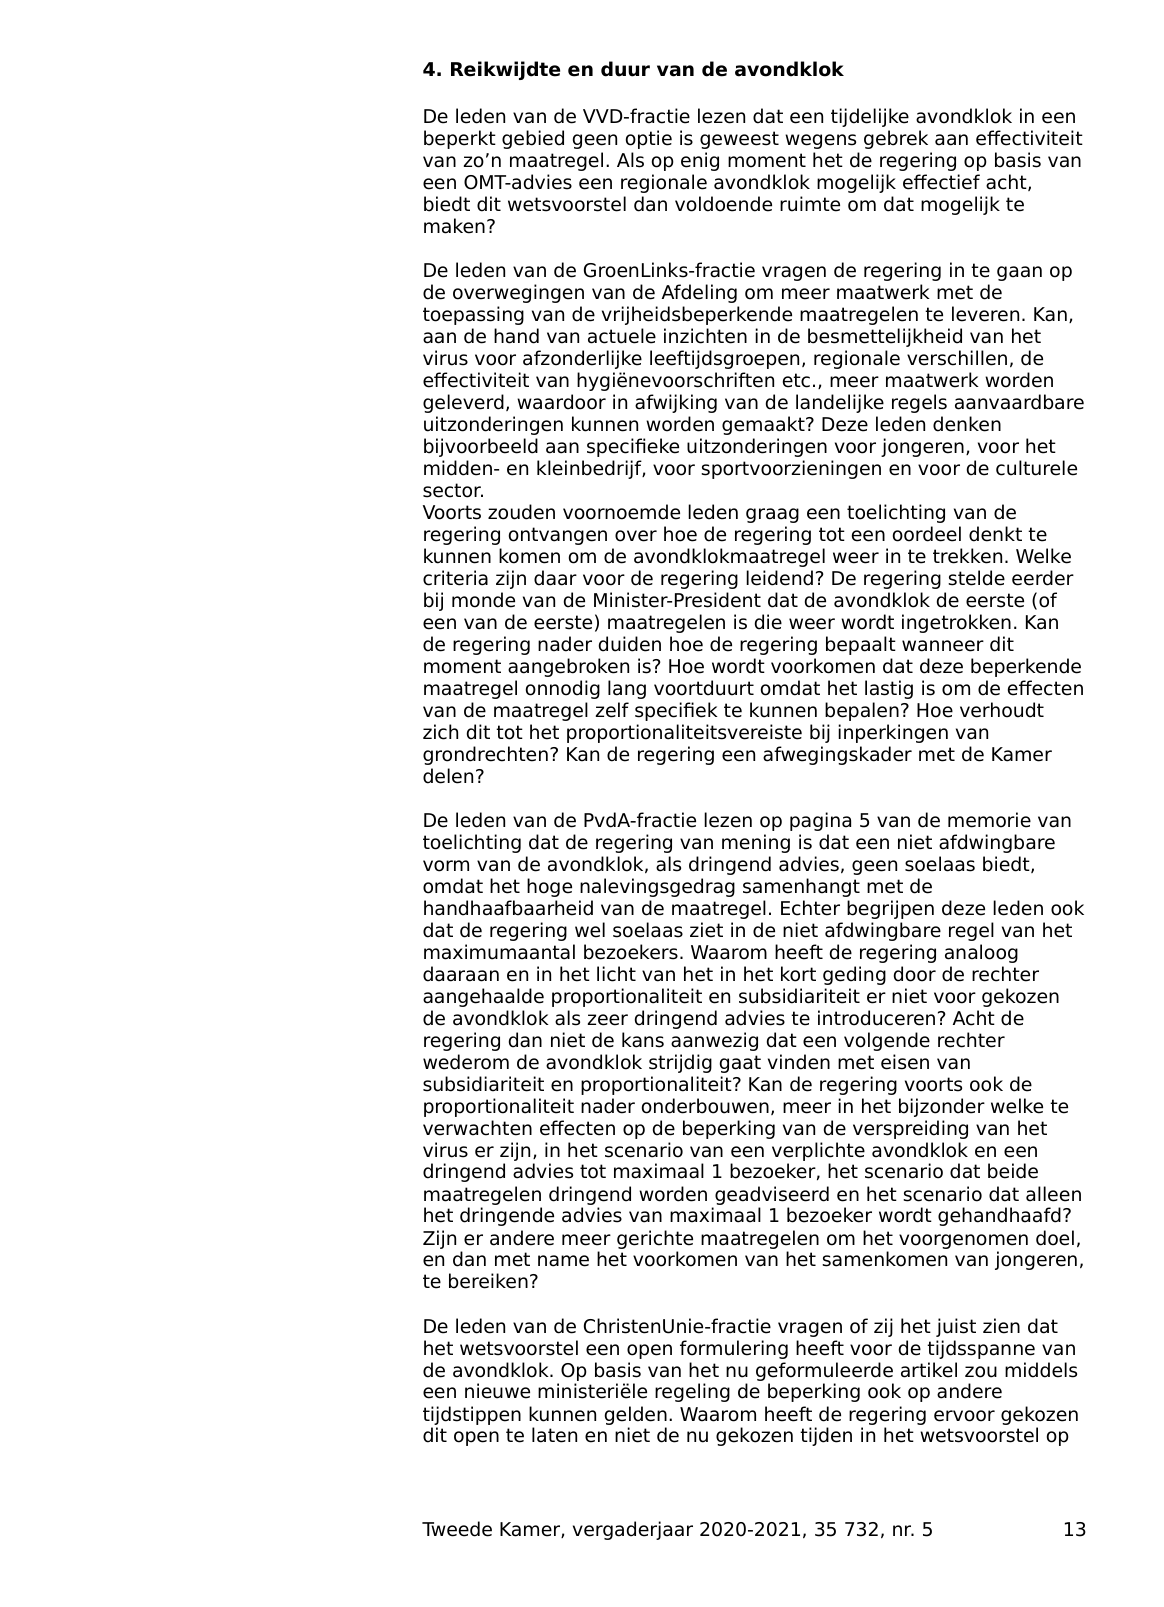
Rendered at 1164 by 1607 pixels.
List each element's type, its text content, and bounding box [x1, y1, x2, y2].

subtitle 4. Reikwijdte en duur van de avondklok [422, 59, 1087, 81]
text De leden van de VVD-fractie lezen dat een tijdelijke avondklok in een beperkt gebied geen optie is geweest wegens gebrek aan effectiviteit van zo’n maatregel. Als op enig moment het de regering op basis van een OMT-advies een regionale avondklok mogelijk effectief acht, biedt dit wetsvoorstel dan voldoende ruimte om dat mogelijk te maken? [422, 106, 1087, 238]
text De leden van de GroenLinks-fractie vragen de regering in te gaan op de overwegingen van de Afdeling om meer maatwerk met de toepassing van de vrijheidsbeperkende maatregelen te leveren. Kan, aan de hand van actuele inzichten in de besmettelijkheid van het virus voor afzonderlijke leeftijdsgroepen, regionale verschillen, de effectiviteit van hygiënevoorschriften etc., meer maatwerk worden geleverd, waardoor in afwijking van de landelijke regels aanvaardbare uitzonderingen kunnen worden gemaakt? Deze leden denken bijvoorbeeld aan specifieke uitzonderingen voor jongeren, voor het midden- en kleinbedrijf, voor sportvoorzieningen en voor de culturele sector. [422, 260, 1087, 502]
text De leden van de PvdA-fractie lezen op pagina 5 van de memorie van toelichting dat de regering van mening is dat een niet afdwingbare vorm van de avondklok, als dringend advies, geen soelaas biedt, omdat het hoge nalevingsgedrag samenhangt met de handhaafbaarheid van de maatregel. Echter begrijpen deze leden ook dat de regering wel soelaas ziet in de niet afdwingbare regel van het maximumaantal bezoekers. Waarom heeft de regering analoog daaraan en in het licht van het in het kort geding door de rechter aangehaalde proportionaliteit en subsidiariteit er niet voor gekozen de avondklok als zeer dringend advies te introduceren? Acht de regering dan niet de kans aanwezig dat een volgende rechter wederom de avondklok strijdig gaat vinden met eisen van subsidiariteit en proportionaliteit? Kan de regering voorts ook de proportionaliteit nader onderbouwen, meer in het bijzonder welke te verwachten effecten op de beperking van de verspreiding van het virus er zijn, in het scenario van een verplichte avondklok en een dringend advies tot maximaal 1 bezoeker, het scenario dat beide maatregelen dringend worden geadviseerd en het scenario dat alleen het dringende advies van maximaal 1 bezoeker wordt gehandhaafd? Zijn er andere meer gerichte maatregelen om het voorgenomen doel, en dan met name het voorkomen van het samenkomen van jongeren, te bereiken? [422, 810, 1087, 1293]
text De leden van de ChristenUnie-fractie vragen of zij het juist zien dat het wetsvoorstel een open formulering heeft voor de tijdsspanne van de avondklok. Op basis van het nu geformuleerde artikel zou middels een nieuwe ministeriële regeling de beperking ook op andere tijdstippen kunnen gelden. Waarom heeft de regering ervoor gekozen dit open te laten en niet de nu gekozen tijden in het wetsvoorstel op [422, 1316, 1087, 1447]
text Voorts zouden voornoemde leden graag een toelichting van de regering ontvangen over hoe de regering tot een oordeel denkt te kunnen komen om de avondklokmaatregel weer in te trekken. Welke criteria zijn daar voor de regering leidend? De regering stelde eerder bij monde van de Minister-President dat de avondklok de eerste (of een van de eerste) maatregelen is die weer wordt ingetrokken. Kan de regering nader duiden hoe de regering bepaalt wanneer dit moment aangebroken is? Hoe wordt voorkomen dat deze beperkende maatregel onnodig lang voortduurt omdat het lastig is om de effecten van de maatregel zelf specifiek te kunnen bepalen? Hoe verhoudt zich dit tot het proportionaliteitsvereiste bij inperkingen van grondrechten? Kan de regering een afwegingskader met de Kamer delen? [422, 502, 1087, 788]
